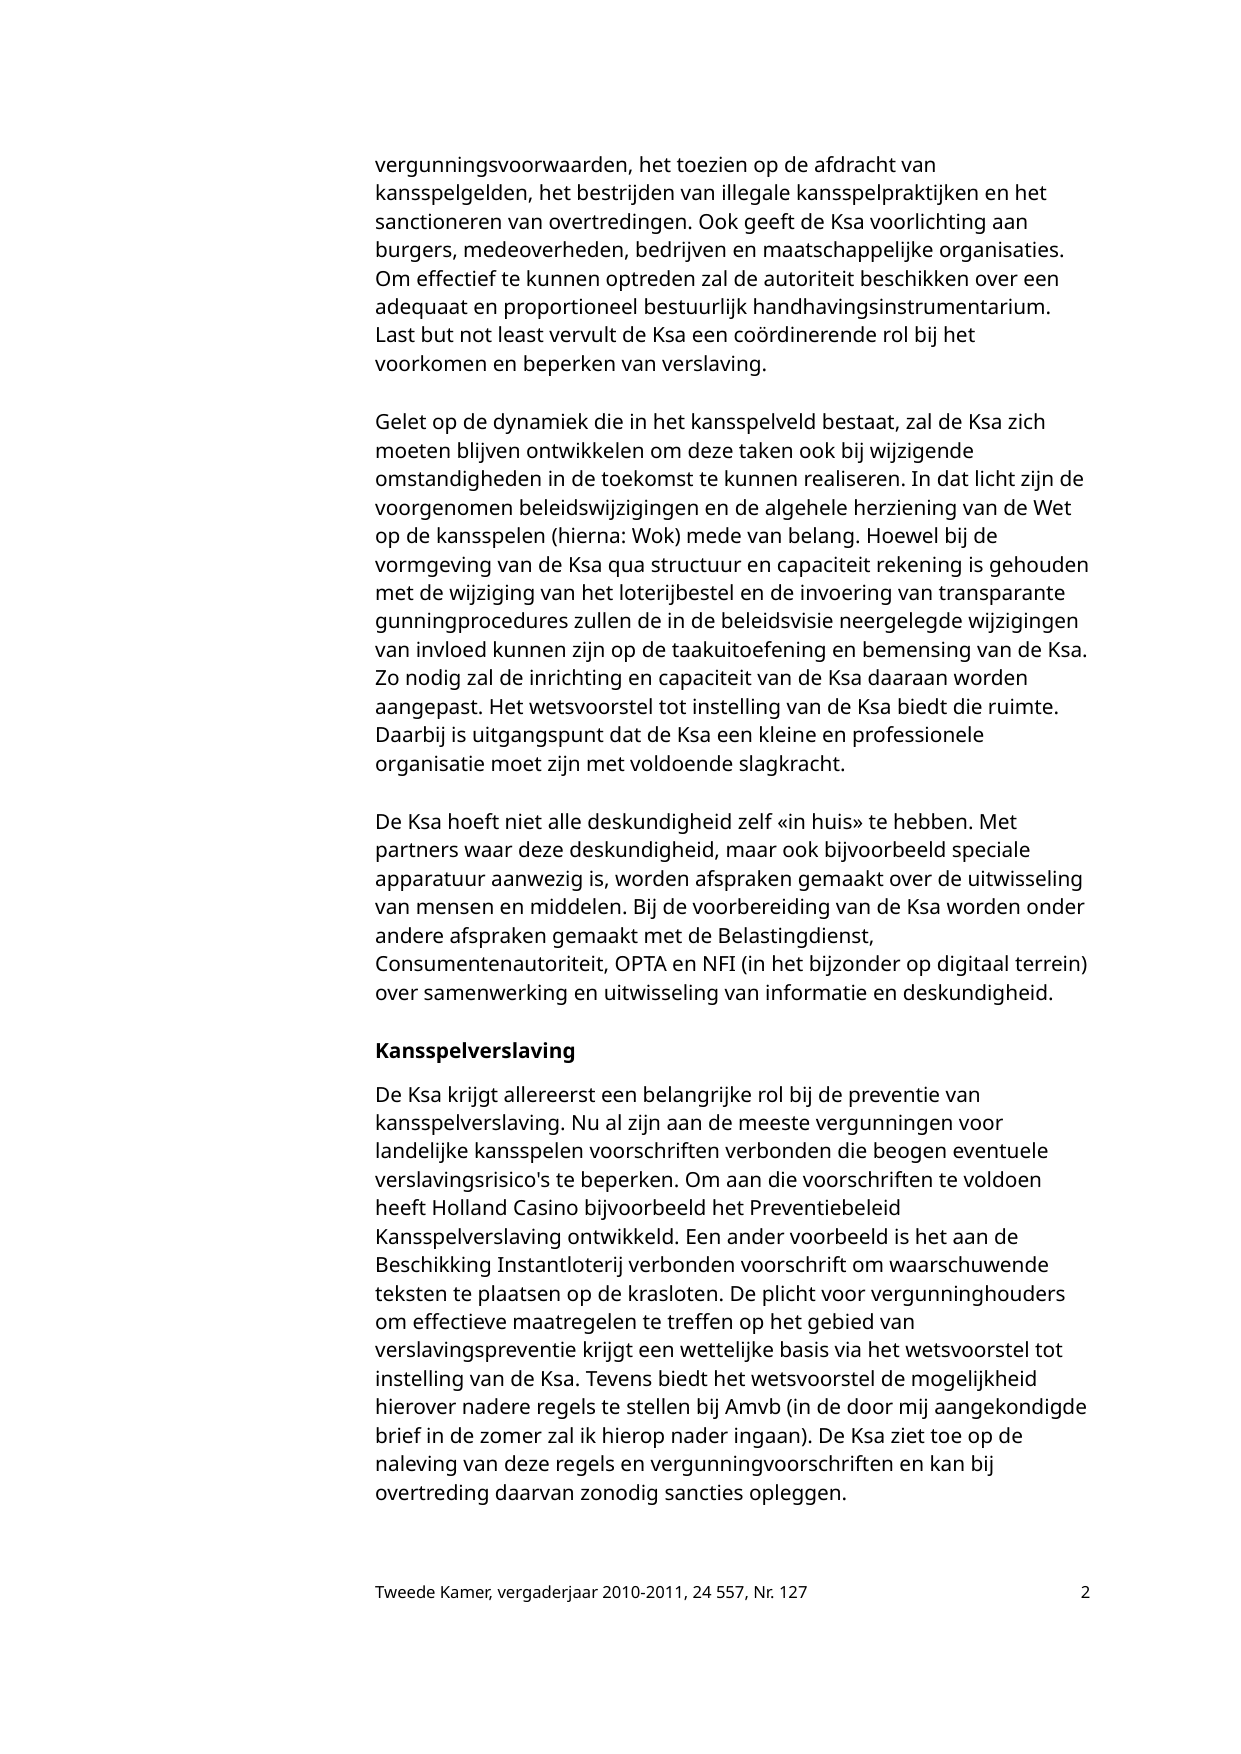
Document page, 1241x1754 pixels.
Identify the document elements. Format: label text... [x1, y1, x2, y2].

text De Ksa hoeft niet alle deskundigheid zelf «in huis» te hebben. Met partners waar deze deskundigheid, maar ook bijvoorbeeld speciale apparatuur aanwezig is, worden afspraken gemaakt over de uitwisseling van mensen en middelen. Bij de voorbereiding van de Ksa worden onder andere afspraken gemaakt met de Belastingdienst, Consumentenautoriteit, OPTA en NFI (in het bijzonder op digitaal terrein) over samenwerking en uitwisseling van informatie en deskundigheid. [375, 807, 1090, 1006]
text vergunningsvoorwaarden, het toezien op de afdracht van kansspelgelden, het bestrijden van illegale kansspelpraktijken en het sanctioneren van overtredingen. Ook geeft de Ksa voorlichting aan burgers, medeoverheden, bedrijven en maatschappelijke organisaties. Om effectief te kunnen optreden zal de autoriteit beschikken over een adequaat en proportioneel bestuurlijk handhavingsinstrumentarium. Last but not least vervult de Ksa een coördinerende rol bij het voorkomen en beperken van verslaving. [375, 150, 1090, 377]
text Gelet op de dynamiek die in het kansspelveld bestaat, zal de Ksa zich moeten blijven ontwikkelen om deze taken ook bij wijzigende omstandigheden in de toekomst te kunnen realiseren. In dat licht zijn de voorgenomen beleidswijzigingen en de algehele herziening van de Wet op de kansspelen (hierna: Wok) mede van belang. Hoewel bij de vormgeving van de Ksa qua structuur en capaciteit rekening is gehouden met de wijziging van het loterijbestel en de invoering van transparante gunningprocedures zullen de in de beleidsvisie neergelegde wijzigingen van invloed kunnen zijn op de taakuitoefening en bemensing van de Ksa. Zo nodig zal de inrichting en capaciteit van de Ksa daaraan worden aangepast. Het wetsvoorstel tot instelling van de Ksa biedt die ruimte. Daarbij is uitgangspunt dat de Ksa een kleine en professionele organisatie moet zijn met voldoende slagkracht. [375, 407, 1090, 777]
text Kansspelverslaving [375, 1036, 1090, 1065]
text De Ksa krijgt allereerst een belangrijke rol bij de preventie van kansspelverslaving. Nu al zijn aan de meeste vergunningen voor landelijke kansspelen voorschriften verbonden die beogen eventuele verslavingsrisico's te beperken. Om aan die voorschriften te voldoen heeft Holland Casino bijvoorbeeld het Preventiebeleid Kansspelverslaving ontwikkeld. Een ander voorbeeld is het aan de Beschikking Instantloterij verbonden voorschrift om waarschuwende teksten te plaatsen op de krasloten. De plicht voor vergunninghouders om effectieve maatregelen te treffen op het gebied van verslavingspreventie krijgt een wettelijke basis via het wetsvoorstel tot instelling van de Ksa. Tevens biedt het wetsvoorstel de mogelijkheid hierover nadere regels te stellen bij Amvb (in de door mij aangekondigde brief in de zomer zal ik hierop nader ingaan). De Ksa ziet toe op de naleving van deze regels en vergunningvoorschriften en kan bij overtreding daarvan zonodig sancties opleggen. [375, 1080, 1090, 1506]
